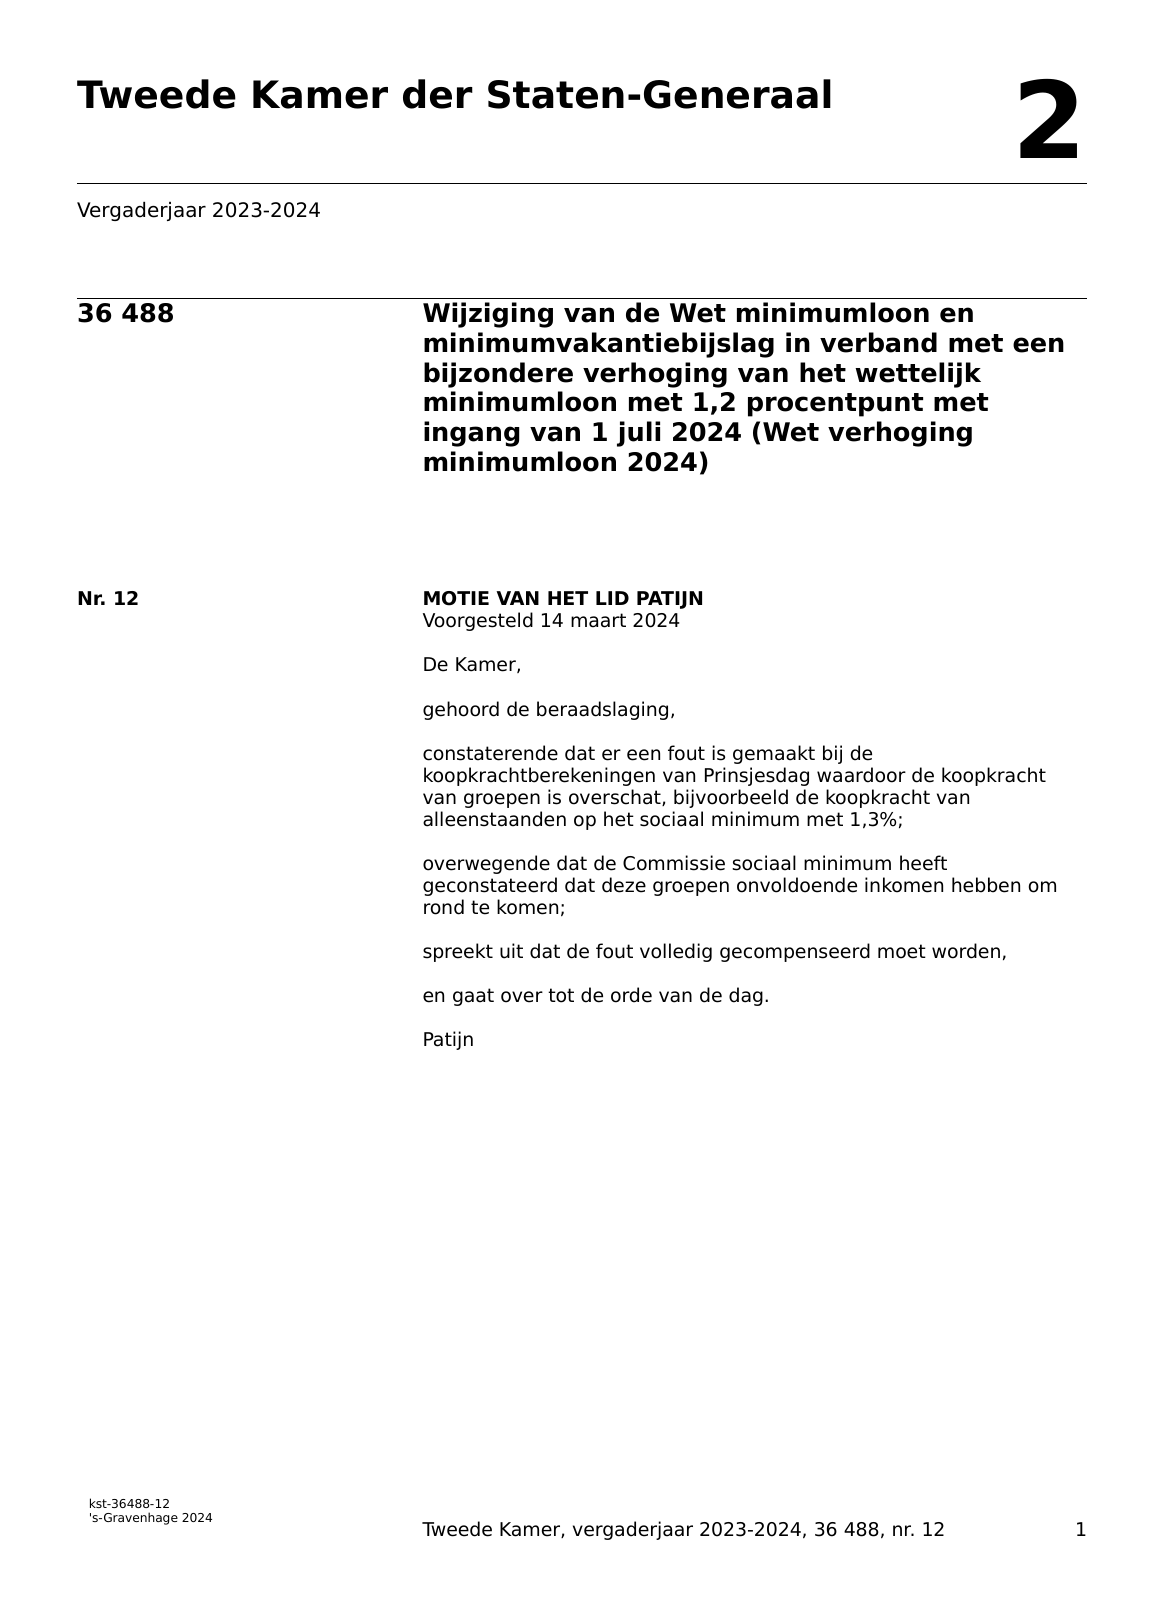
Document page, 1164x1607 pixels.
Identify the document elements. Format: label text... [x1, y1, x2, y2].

text kst-36488-12 [88, 1497, 323, 1511]
text en gaat over tot de orde van de dag. [422, 985, 1087, 1007]
table_header 2 [886, 59, 1087, 183]
table_header Tweede Kamer der Staten-Generaal [77, 59, 886, 183]
text 's-Gravenhage 2024 [88, 1511, 323, 1525]
text spreekt uit dat de fout volledig gecompenseerd moet worden, [422, 941, 1087, 963]
text Voorgesteld 14 maart 2024 [422, 610, 1087, 632]
text gehoord de beraadslaging, [422, 698, 1087, 720]
text constaterende dat er een fout is gemaakt bij de koopkrachtberekeningen van Prinsjesdag waardoor de koopkracht van groepen is overschat, bijvoorbeeld de koopkracht van alleenstaanden op het sociaal minimum met 1,3%; [422, 743, 1087, 831]
text overwegende dat de Commissie sociaal minimum heeft geconstateerd dat deze groepen onvoldoende inkomen hebben om rond te komen; [422, 853, 1087, 919]
table_cell Vergaderjaar 2023-2024 [77, 184, 1087, 298]
text De Kamer, [422, 654, 1087, 676]
text Patijn [422, 1029, 1087, 1051]
subtitle 36 488 Wijziging van de Wet minimumloon en minimumvakantiebijslag in verband met een bijzondere verhoging van het wettelijk minimumloon met 1,2 procentpunt met ingang van 1 juli 2024 (Wet verhoging minimumloon 2024) [77, 299, 1087, 477]
subtitle Nr. 12 MOTIE VAN HET LID PATIJN [77, 588, 1087, 610]
